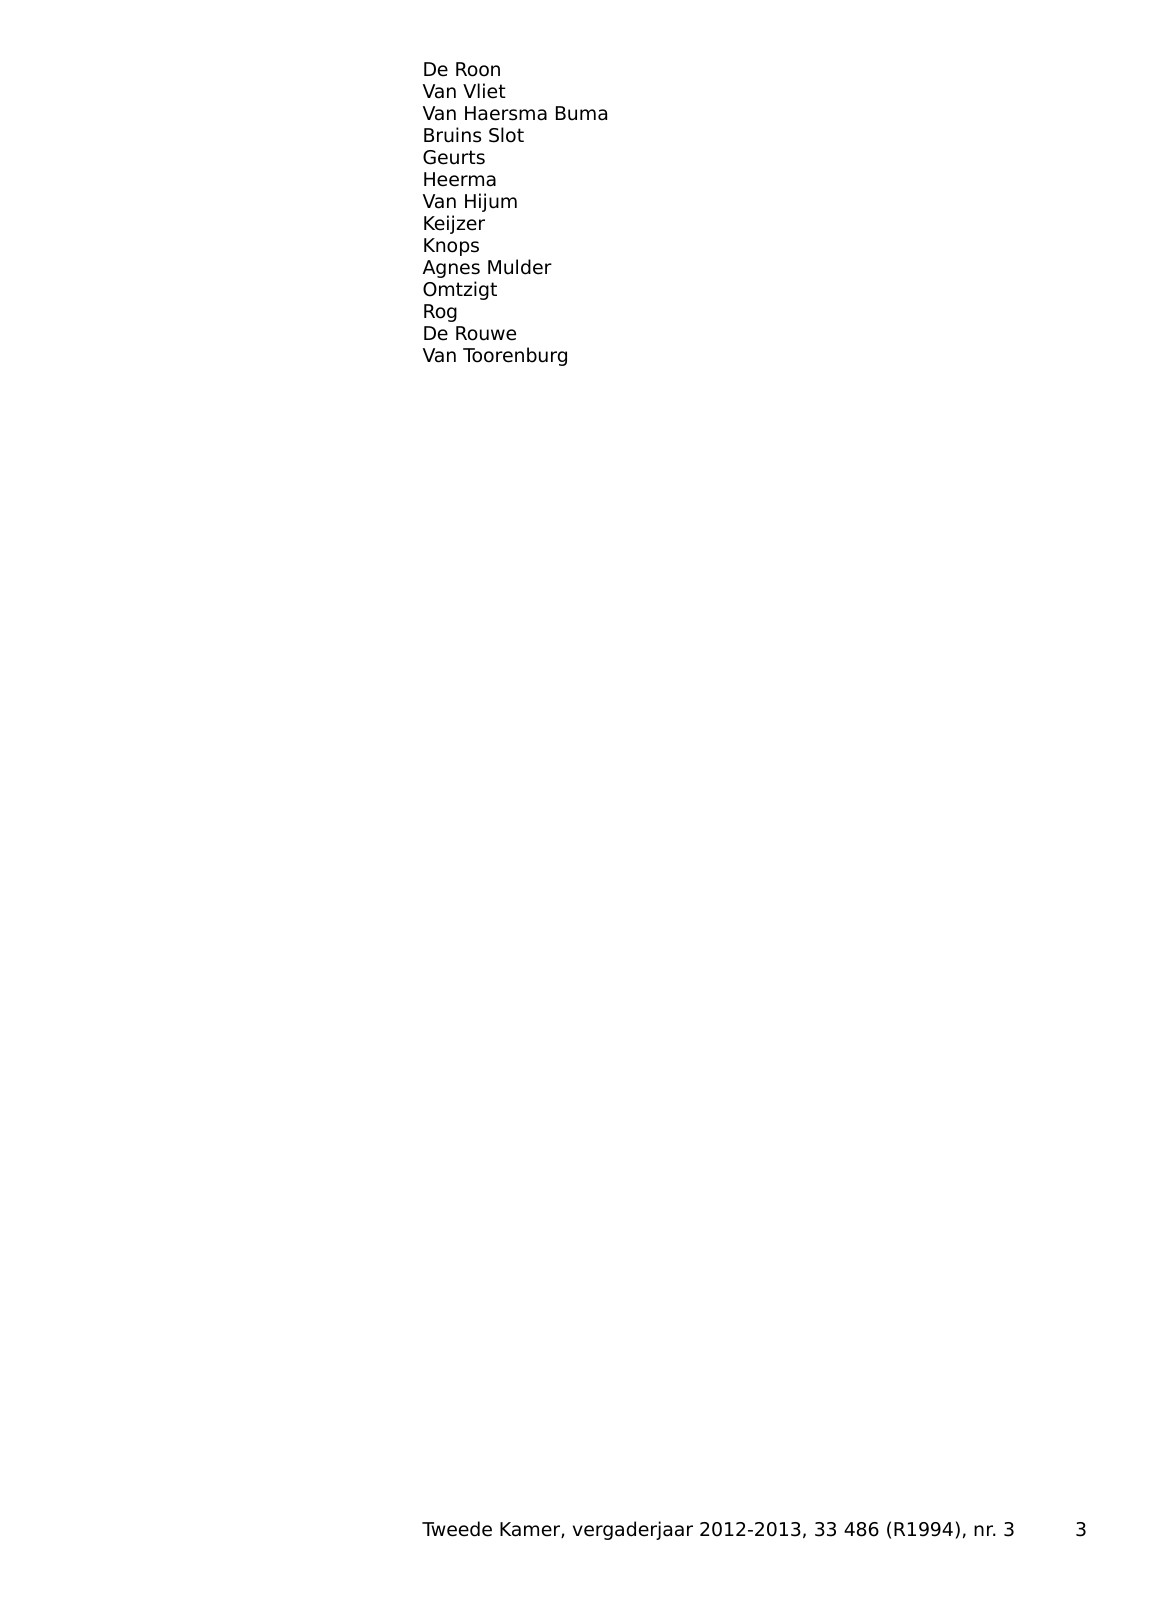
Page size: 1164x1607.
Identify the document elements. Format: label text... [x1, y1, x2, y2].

text Keijzer [422, 213, 1087, 235]
text Knops [422, 235, 1087, 257]
text Bruins Slot [422, 125, 1087, 147]
text Agnes Mulder [422, 257, 1087, 279]
text Van Toorenburg [422, 345, 1087, 367]
text Heerma [422, 169, 1087, 191]
text Van Haersma Buma [422, 103, 1087, 125]
text Van Hijum [422, 191, 1087, 213]
text De Roon [422, 59, 1087, 81]
text Omtzigt [422, 279, 1087, 301]
text Van Vliet [422, 81, 1087, 103]
text De Rouwe [422, 323, 1087, 345]
text Rog [422, 301, 1087, 323]
text Geurts [422, 147, 1087, 169]
